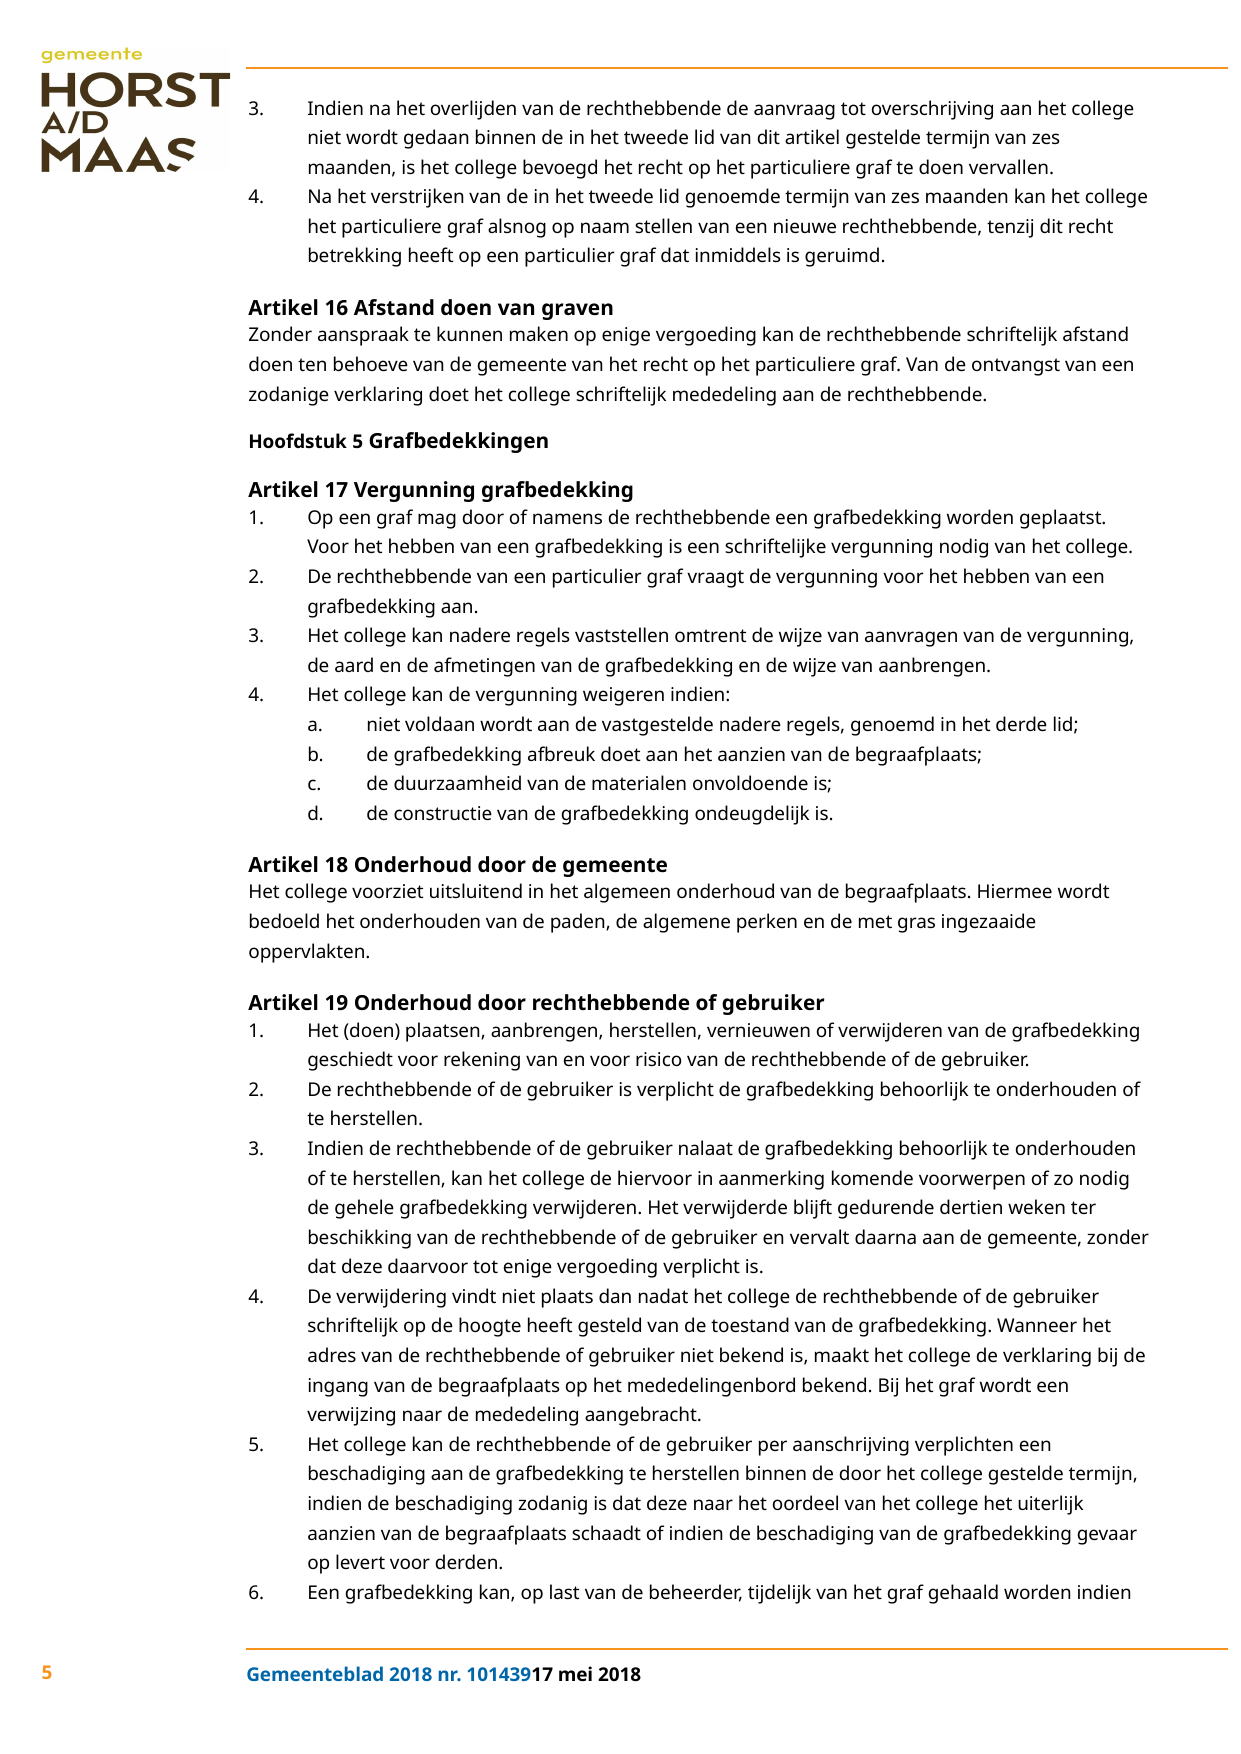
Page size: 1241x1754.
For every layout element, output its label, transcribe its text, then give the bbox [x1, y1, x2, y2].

list Indien na het overlijden van de rechthebbende de aanvraag tot overschrijving aan het college niet wordt gedaan binnen de in het tweede lid van dit artikel gestelde termijn van zes maanden, is het college bevoegd het recht op het particuliere graf te doen vervallen. [248, 95, 1152, 180]
list de duurzaamheid van de materialen onvoldoende is; [307, 770, 1152, 796]
list Het college kan nadere regels vaststellen omtrent de wijze van aanvragen van de vergunning, de aard en de afmetingen van de grafbedekking en de wijze van aanbrengen. [248, 622, 1152, 678]
text Zonder aanspraak te kunnen maken op enige vergoeding kan de rechthebbende schriftelijk afstand doen ten behoeve van de gemeente van het recht op het particuliere graf. Van de ontvangst van een zodanige verklaring doet het college schriftelijk mededeling aan de rechthebbende. [248, 322, 1152, 406]
picture [41, 47, 231, 172]
list de constructie van de grafbedekking ondeugdelijk is. [307, 800, 1152, 826]
text Artikel 17 Vergunning grafbedekking [248, 476, 1152, 504]
list Een grafbedekking kan, op last van de beheerder, tijdelijk van het graf gehaald worden indien [248, 1579, 1152, 1604]
list niet voldaan wordt aan de vastgestelde nadere regels, genoemd in het derde lid; [307, 711, 1152, 737]
text Artikel 18 Onderhoud door de gemeente [248, 850, 1152, 879]
list de grafbedekking afbreuk doet aan het aanzien van de begraafplaats; [307, 741, 1152, 766]
list De rechthebbende of de gebruiker is verplicht de grafbedekking behoorlijk te onderhouden of te herstellen. [248, 1076, 1152, 1131]
list Het college kan de rechthebbende of de gebruiker per aanschrijving verplichten een beschadiging aan de grafbedekking te herstellen binnen de door het college gestelde termijn, indien de beschadiging zodanig is dat deze naar het oordeel van het college het uiterlijk aanzien van de begraafplaats schaadt of indien de beschadiging van de grafbedekking gevaar op levert voor derden. [248, 1431, 1152, 1575]
list Het college kan de vergunning weigeren indien: [248, 682, 1152, 707]
text Hoofdstuk 5 Grafbedekkingen [248, 426, 1152, 455]
list De rechthebbende van een particulier graf vraagt de vergunning voor het hebben van een grafbedekking aan. [248, 563, 1152, 618]
text Artikel 19 Onderhoud door rechthebbende of gebruiker [248, 988, 1152, 1017]
list Na het verstrijken van de in het tweede lid genoemde termijn van zes maanden kan het college het particuliere graf alsnog op naam stellen van een nieuwe rechthebbende, tenzij dit recht betrekking heeft op een particulier graf dat inmiddels is geruimd. [248, 183, 1152, 268]
list Het (doen) plaatsen, aanbrengen, herstellen, vernieuwen of verwijderen van de grafbedekking geschiedt voor rekening van en voor risico van de rechthebbende of de gebruiker. [248, 1017, 1152, 1072]
text Het college voorziet uitsluitend in het algemeen onderhoud van de begraafplaats. Hiermee wordt bedoeld het onderhouden van de paden, de algemene perken en de met gras ingezaaide oppervlakten. [248, 879, 1152, 964]
list De verwijdering vindt niet plaats dan nadat het college de rechthebbende of de gebruiker schriftelijk op de hoogte heeft gesteld van de toestand van de grafbedekking. Wanneer het adres van de rechthebbende of gebruiker niet bekend is, maakt het college de verklaring bij de ingang van de begraafplaats op het mededelingenbord bekend. Bij het graf wordt een verwijzing naar de mededeling aangebracht. [248, 1283, 1152, 1427]
text Artikel 16 Afstand doen van graven [248, 293, 1152, 322]
list Op een graf mag door of namens de rechthebbende een grafbedekking worden geplaatst. Voor het hebben van een grafbedekking is een schriftelijke vergunning nodig van het college. [248, 504, 1152, 559]
list Indien de rechthebbende of de gebruiker nalaat de grafbedekking behoorlijk te onderhouden of te herstellen, kan het college de hiervoor in aanmerking komende voorwerpen of zo nodig de gehele grafbedekking verwijderen. Het verwijderde blijft gedurende dertien weken ter beschikking van de rechthebbende of de gebruiker en vervalt daarna aan de gemeente, zonder dat deze daarvoor tot enige vergoeding verplicht is. [248, 1135, 1152, 1279]
